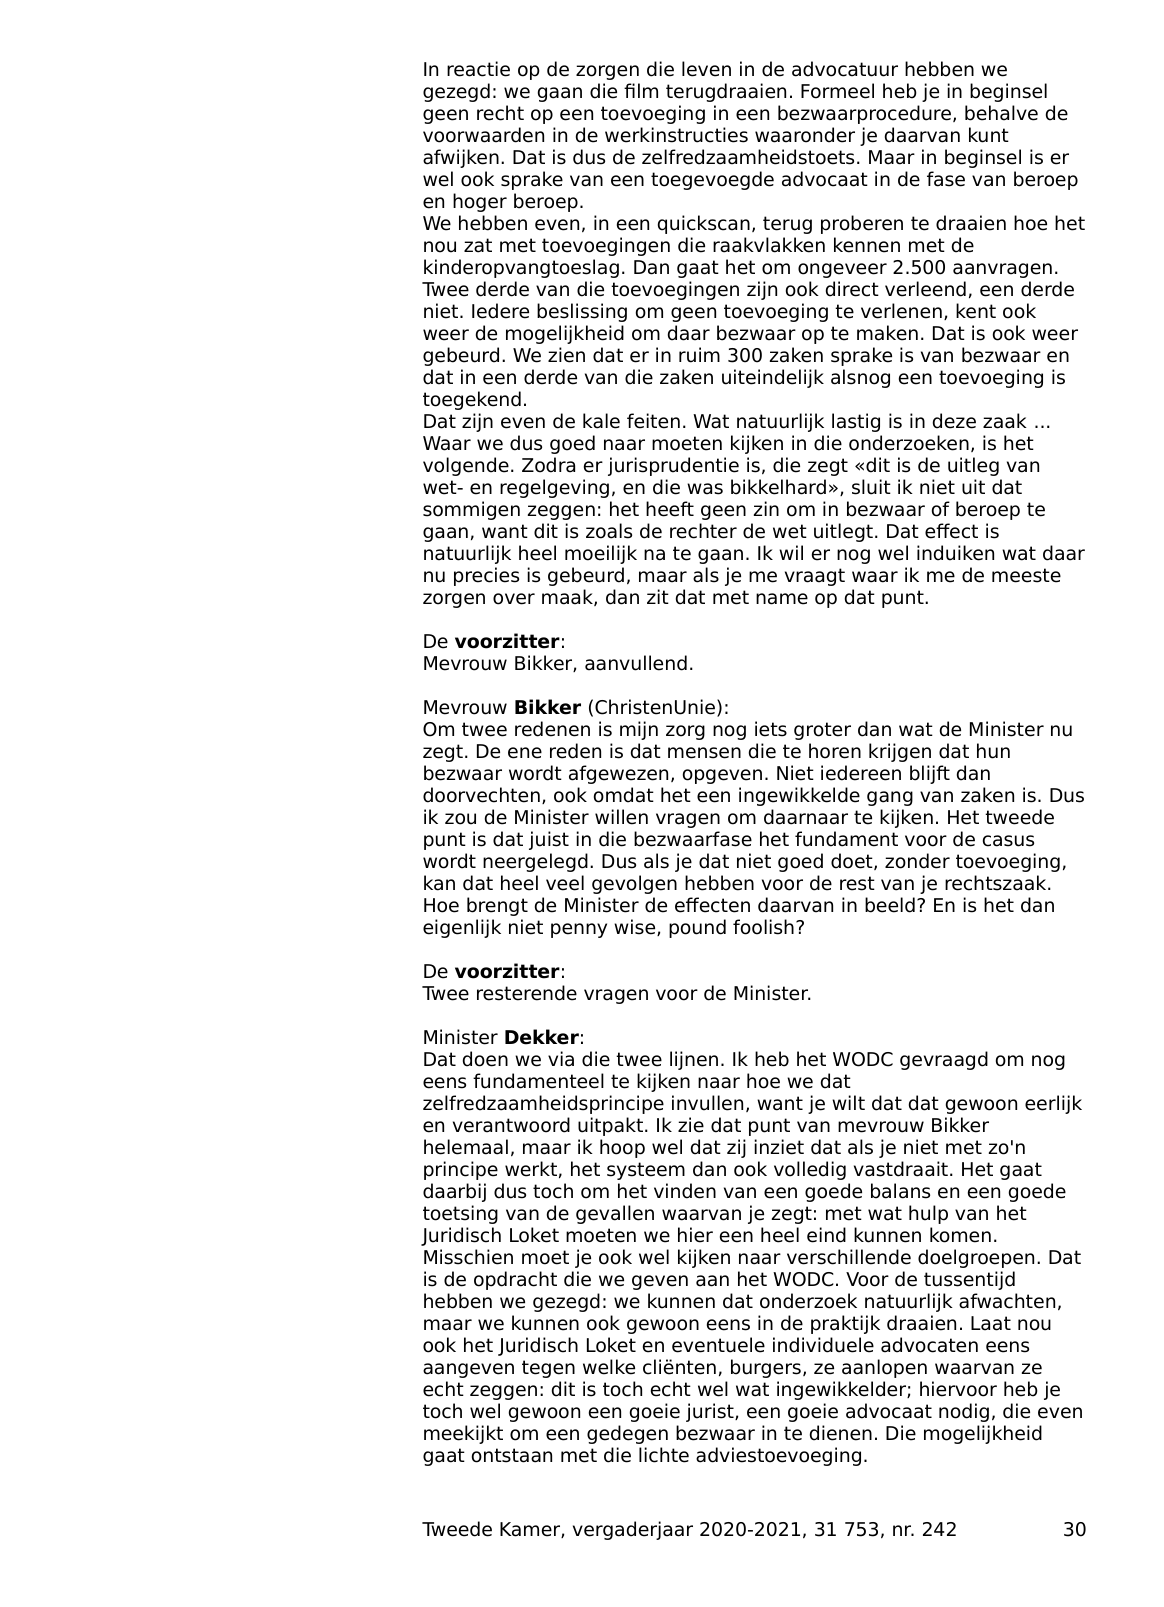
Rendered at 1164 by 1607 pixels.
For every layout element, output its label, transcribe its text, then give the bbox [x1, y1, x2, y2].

text Twee resterende vragen voor de Minister. [422, 983, 1087, 1005]
text Mevrouw Bikker, aanvullend. [422, 653, 1087, 675]
text Dat zijn even de kale feiten. Wat natuurlijk lastig is in deze zaak ... Waar we dus goed naar moeten kijken in die onderzoeken, is het volgende. Zodra er jurisprudentie is, die zegt «dit is de uitleg van wet- en regelgeving, en die was bikkelhard», sluit ik niet uit dat sommigen zeggen: het heeft geen zin om in bezwaar of beroep te gaan, want dit is zoals de rechter de wet uitlegt. Dat effect is natuurlijk heel moeilijk na te gaan. Ik wil er nog wel induiken wat daar nu precies is gebeurd, maar als je me vraagt waar ik me de meeste zorgen over maak, dan zit dat met name op dat punt. [422, 411, 1087, 608]
text Minister Dekker: [422, 1027, 1087, 1049]
text Dat doen we via die twee lijnen. Ik heb het WODC gevraagd om nog eens fundamenteel te kijken naar hoe we dat zelfredzaamheidsprincipe invullen, want je wilt dat dat gewoon eerlijk en verantwoord uitpakt. Ik zie dat punt van mevrouw Bikker helemaal, maar ik hoop wel dat zij inziet dat als je niet met zo'n principe werkt, het systeem dan ook volledig vastdraait. Het gaat daarbij dus toch om het vinden van een goede balans en een goede toetsing van de gevallen waarvan je zegt: met wat hulp van het Juridisch Loket moeten we hier een heel eind kunnen komen. Misschien moet je ook wel kijken naar verschillende doelgroepen. Dat is de opdracht die we geven aan het WODC. Voor de tussentijd hebben we gezegd: we kunnen dat onderzoek natuurlijk afwachten, maar we kunnen ook gewoon eens in de praktijk draaien. Laat nou ook het Juridisch Loket en eventuele individuele advocaten eens aangeven tegen welke cliënten, burgers, ze aanlopen waarvan ze echt zeggen: dit is toch echt wel wat ingewikkelder; hiervoor heb je toch wel gewoon een goeie jurist, een goeie advocaat nodig, die even meekijkt om een gedegen bezwaar in te dienen. Die mogelijkheid gaat ontstaan met die lichte adviestoevoeging. [422, 1049, 1087, 1467]
text De voorzitter: [422, 961, 1087, 983]
text Mevrouw Bikker (ChristenUnie): [422, 697, 1087, 719]
text We hebben even, in een quickscan, terug proberen te draaien hoe het nou zat met toevoegingen die raakvlakken kennen met de kinderopvangtoeslag. Dan gaat het om ongeveer 2.500 aanvragen. Twee derde van die toevoegingen zijn ook direct verleend, een derde niet. Iedere beslissing om geen toevoeging te verlenen, kent ook weer de mogelijkheid om daar bezwaar op te maken. Dat is ook weer gebeurd. We zien dat er in ruim 300 zaken sprake is van bezwaar en dat in een derde van die zaken uiteindelijk alsnog een toevoeging is toegekend. [422, 213, 1087, 411]
text De voorzitter: [422, 631, 1087, 653]
text In reactie op de zorgen die leven in de advocatuur hebben we gezegd: we gaan die film terugdraaien. Formeel heb je in beginsel geen recht op een toevoeging in een bezwaarprocedure, behalve de voorwaarden in de werkinstructies waaronder je daarvan kunt afwijken. Dat is dus de zelfredzaamheidstoets. Maar in beginsel is er wel ook sprake van een toegevoegde advocaat in de fase van beroep en hoger beroep. [422, 59, 1087, 213]
text Om twee redenen is mijn zorg nog iets groter dan wat de Minister nu zegt. De ene reden is dat mensen die te horen krijgen dat hun bezwaar wordt afgewezen, opgeven. Niet iedereen blijft dan doorvechten, ook omdat het een ingewikkelde gang van zaken is. Dus ik zou de Minister willen vragen om daarnaar te kijken. Het tweede punt is dat juist in die bezwaarfase het fundament voor de casus wordt neergelegd. Dus als je dat niet goed doet, zonder toevoeging, kan dat heel veel gevolgen hebben voor de rest van je rechtszaak. Hoe brengt de Minister de effecten daarvan in beeld? En is het dan eigenlijk niet penny wise, pound foolish? [422, 719, 1087, 939]
